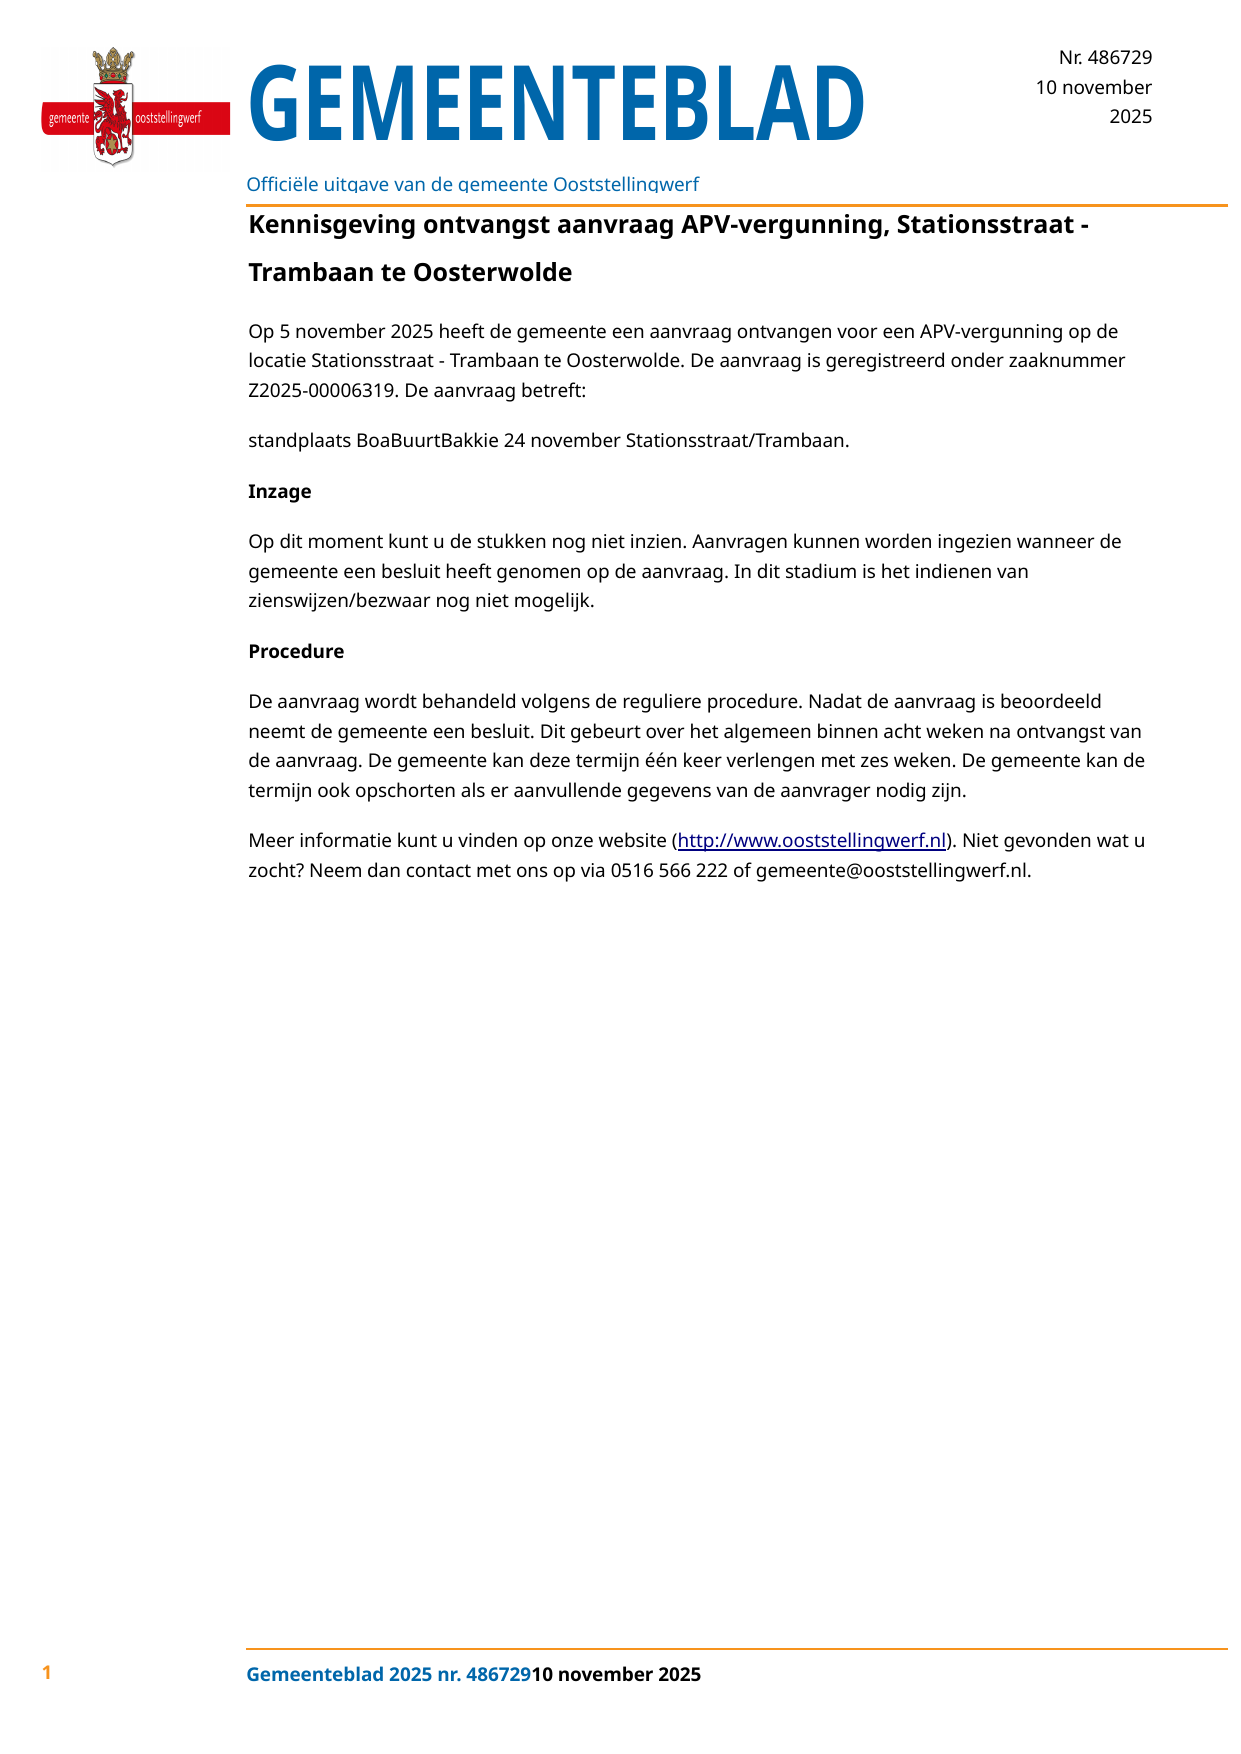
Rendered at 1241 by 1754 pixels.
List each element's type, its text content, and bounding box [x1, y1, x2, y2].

text standplaats BoaBuurtBakkie 24 november Stationsstraat/Trambaan. [248, 427, 1152, 453]
text Kennisgeving ontvangst aanvraag APV-vergunning, Stationsstraat - Trambaan te Oosterwolde [248, 207, 1152, 288]
text Procedure [248, 638, 1152, 664]
text Meer informatie kunt u vinden op onze website (http://www.ooststellingwerf.nl). Niet gevonden wat u zocht? Neem dan contact met ons op via 0516 566 222 of gemeente@ooststellingwerf.nl. [248, 827, 1152, 883]
text De aanvraag wordt behandeld volgens de reguliere procedure. Nadat de aanvraag is beoordeeld neemt de gemeente een besluit. Dit gebeurt over het algemeen binnen acht weken na ontvangst van de aanvraag. De gemeente kan deze termijn één keer verlengen met zes weken. De gemeente kan de termijn ook opschorten als er aanvullende gegevens van de aanvrager nodig zijn. [248, 688, 1152, 803]
text Op dit moment kunt u de stukken nog niet inzien. Aanvragen kunnen worden ingezien wanneer de gemeente een besluit heeft genomen op de aanvraag. In dit stadium is het indienen van zienswijzen/bezwaar nog niet mogelijk. [248, 528, 1152, 613]
text Inzage [248, 478, 1152, 504]
picture [41, 47, 231, 172]
text Op 5 november 2025 heeft de gemeente een aanvraag ontvangen voor een APV-vergunning op de locatie Stationsstraat - Trambaan te Oosterwolde. De aanvraag is geregistreerd onder zaaknummer Z2025-00006319. De aanvraag betreft: [248, 318, 1152, 403]
